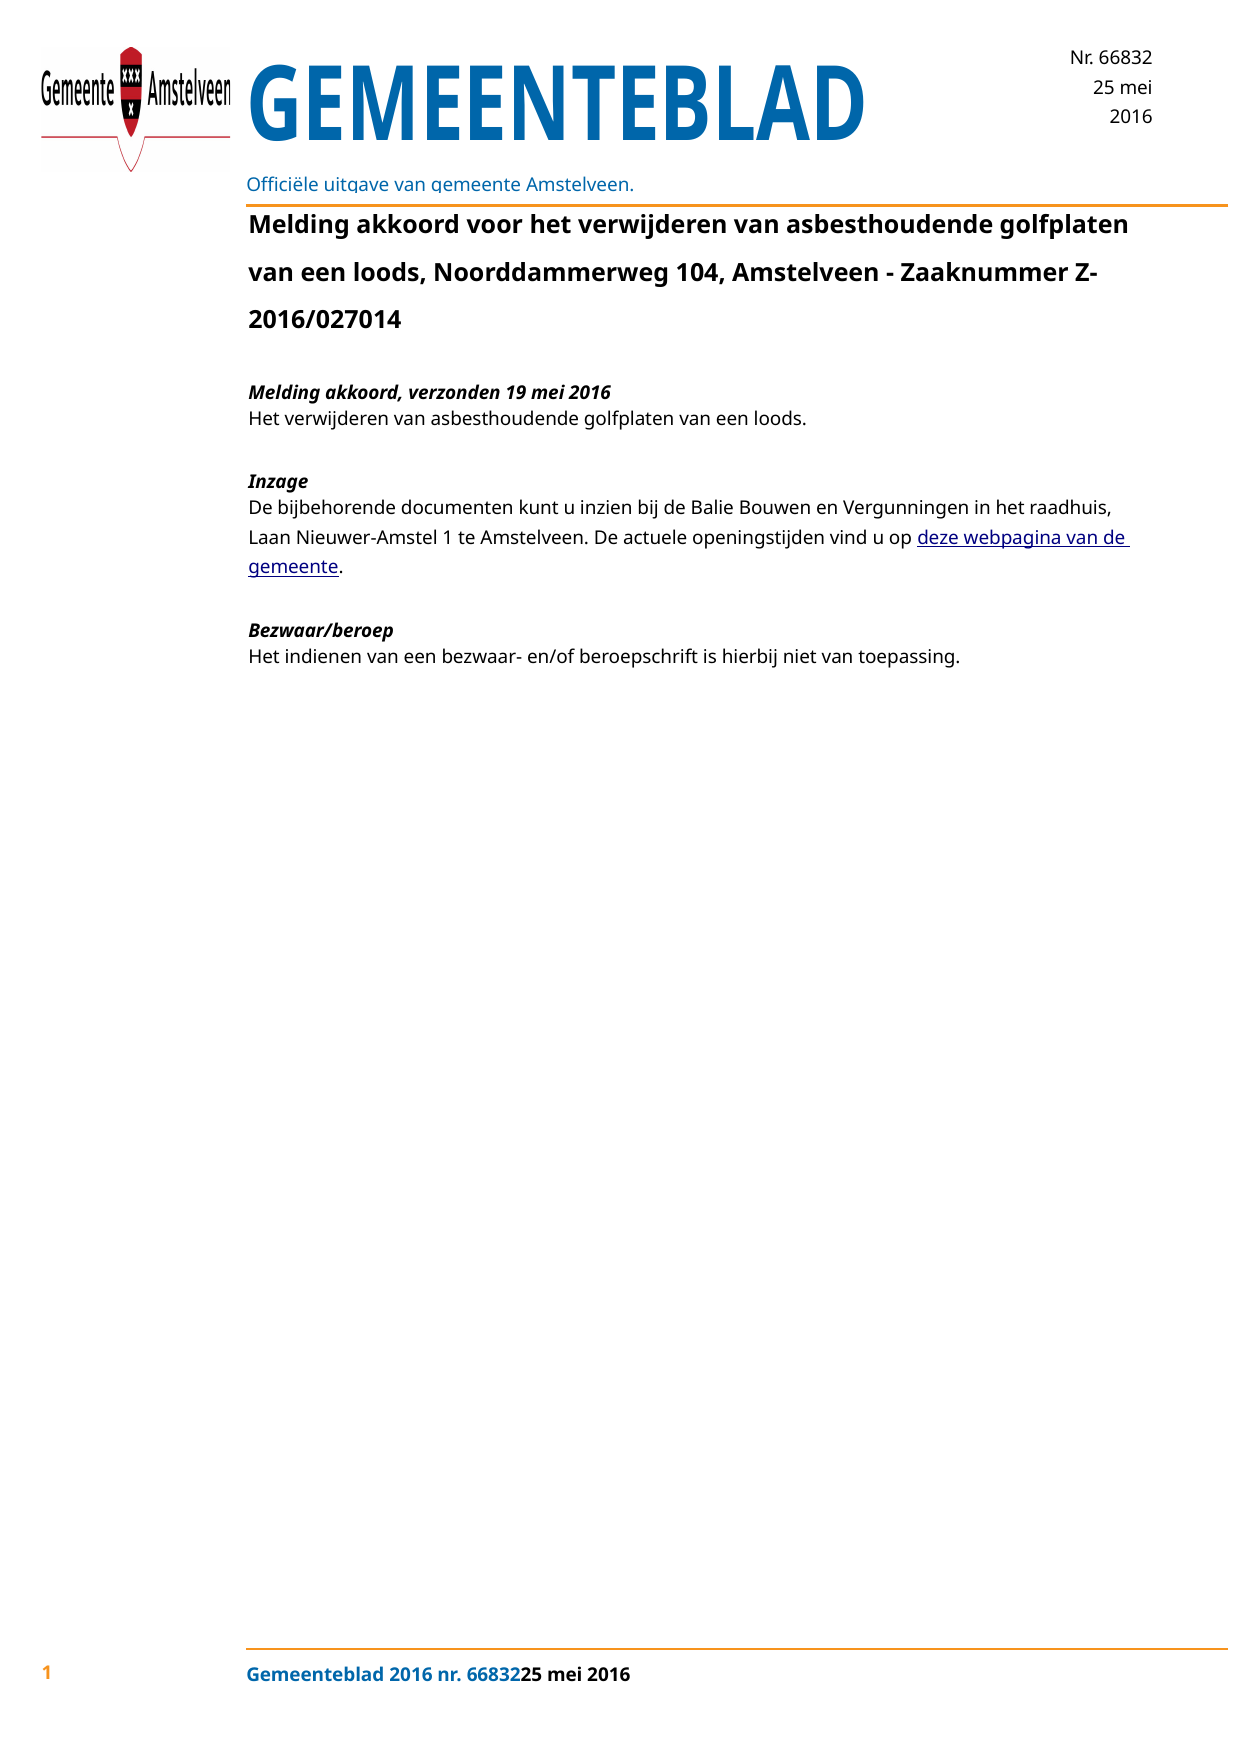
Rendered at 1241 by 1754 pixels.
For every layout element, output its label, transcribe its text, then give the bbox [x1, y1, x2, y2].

text Het indienen van een bezwaar- en/of beroepschrift is hierbij niet van toepassing. [248, 643, 1152, 669]
text Melding akkoord, verzonden 19 mei 2016 [248, 379, 1152, 405]
text Het verwijderen van asbesthoudende golfplaten van een loods. [248, 405, 1152, 431]
text Inzage [248, 469, 1152, 494]
text Melding akkoord voor het verwijderen van asbesthoudende golfplaten van een loods, Noorddammerweg 104, Amstelveen - Zaaknummer Z-2016/027014 [248, 207, 1152, 336]
picture [41, 47, 231, 172]
text De bijbehorende documenten kunt u inzien bij de Balie Bouwen en Vergunningen in het raadhuis, Laan Nieuwer-Amstel 1 te Amstelveen. De actuele openingstijden vind u op deze webpagina van de gemeente. [248, 494, 1152, 579]
text Bezwaar/beroep [248, 618, 1152, 643]
